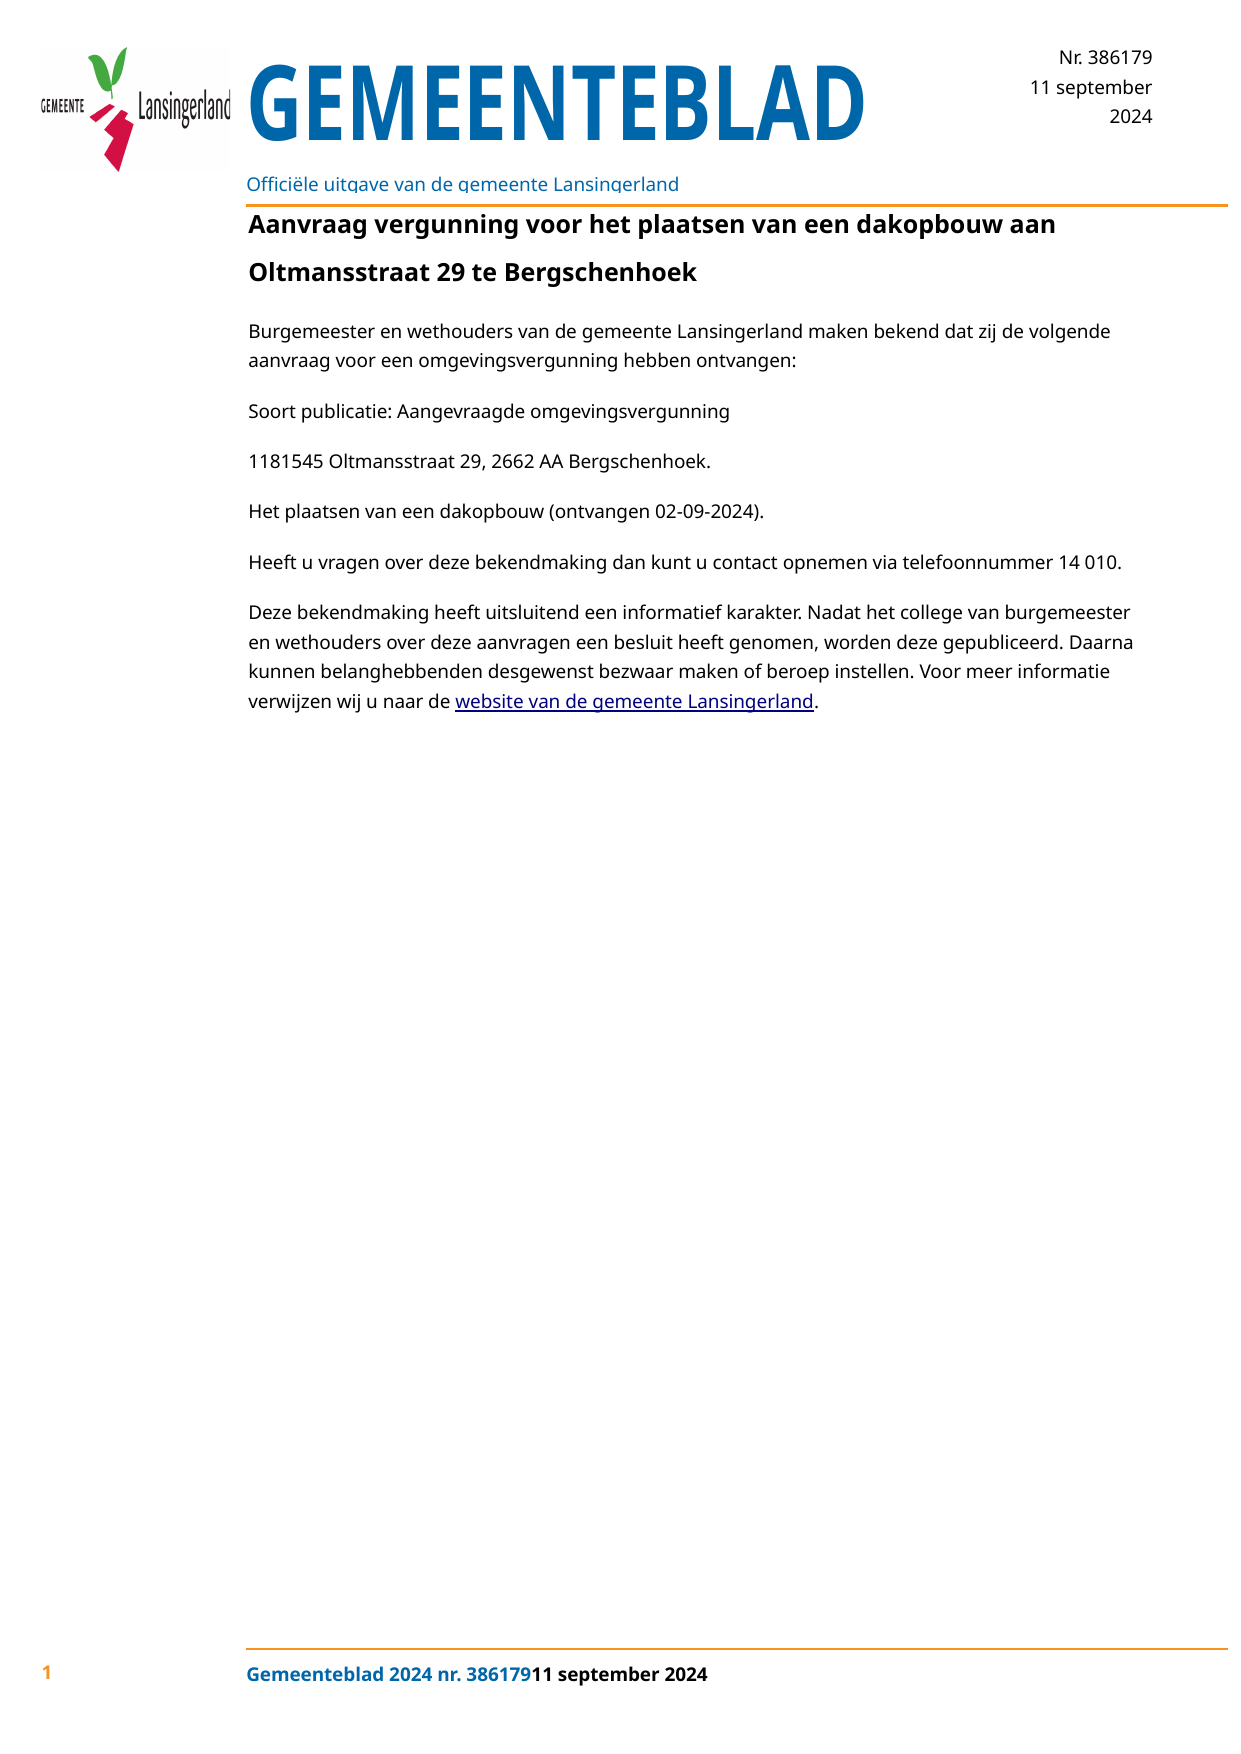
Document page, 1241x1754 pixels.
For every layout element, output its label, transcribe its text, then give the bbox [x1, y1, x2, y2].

text Heeft u vragen over deze bekendmaking dan kunt u contact opnemen via telefoonnummer 14 010. [248, 549, 1152, 575]
text Soort publicatie: Aangevraagde omgevingsvergunning [248, 398, 1152, 424]
text Burgemeester en wethouders van de gemeente Lansingerland maken bekend dat zij de volgende aanvraag voor een omgevingsvergunning hebben ontvangen: [248, 318, 1152, 373]
text Het plaatsen van een dakopbouw (ontvangen 02-09-2024). [248, 499, 1152, 524]
text Aanvraag vergunning voor het plaatsen van een dakopbouw aan Oltmansstraat 29 te Bergschenhoek [248, 207, 1152, 288]
text Deze bekendmaking heeft uitsluitend een informatief karakter. Nadat het college van burgemeester en wethouders over deze aanvragen een besluit heeft genomen, worden deze gepubliceerd. Daarna kunnen belanghebbenden desgewenst bezwaar maken of beroep instellen. Voor meer informatie verwijzen wij u naar de website van de gemeente Lansingerland. [248, 599, 1152, 714]
picture [41, 47, 231, 172]
text 1181545 Oltmansstraat 29, 2662 AA Bergschenhoek. [248, 448, 1152, 474]
